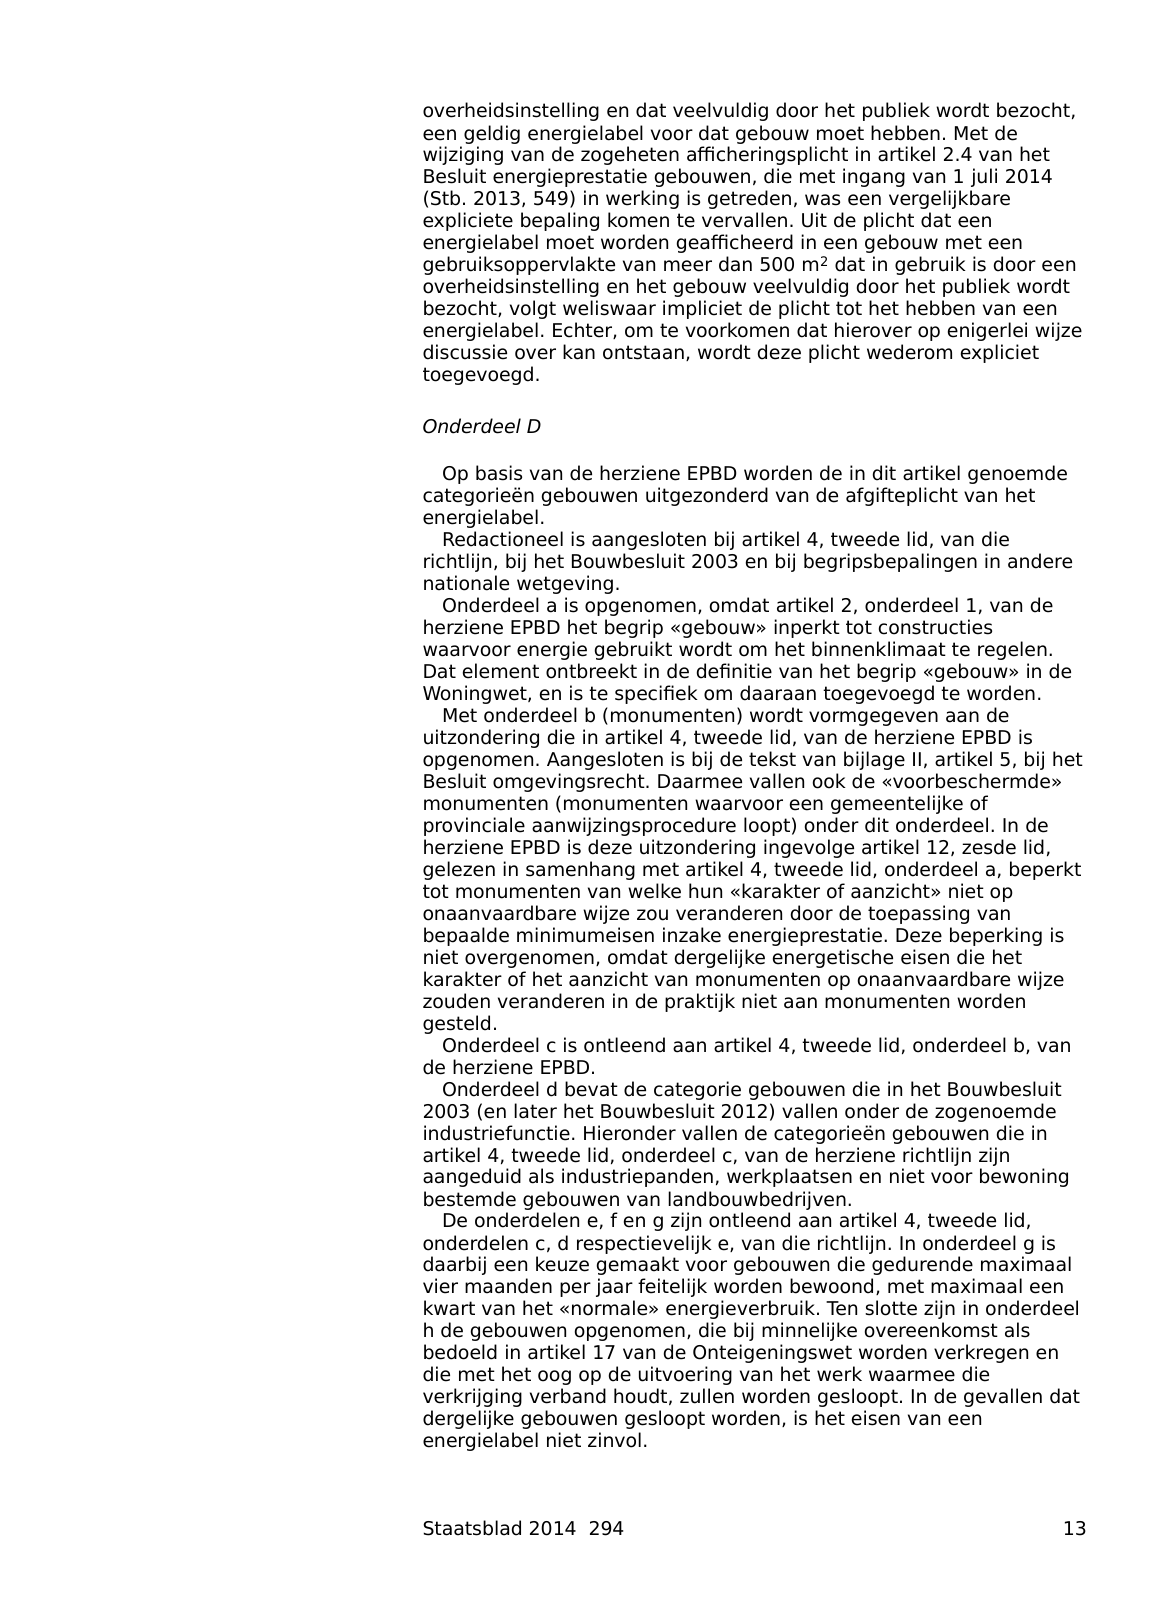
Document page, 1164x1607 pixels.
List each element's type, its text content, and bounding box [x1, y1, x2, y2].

text Met onderdeel b (monumenten) wordt vormgegeven aan de uitzondering die in artikel 4, tweede lid, van de herziene EPBD is opgenomen. Aangesloten is bij de tekst van bijlage II, artikel 5, bij het Besluit omgevingsrecht. Daarmee vallen ook de «voorbeschermde» monumenten (monumenten waarvoor een gemeentelijke of provinciale aanwijzingsprocedure loopt) onder dit onderdeel. In de herziene EPBD is deze uitzondering ingevolge artikel 12, zesde lid, gelezen in samenhang met artikel 4, tweede lid, onderdeel a, beperkt tot monumenten van welke hun «karakter of aanzicht» niet op onaanvaardbare wijze zou veranderen door de toepassing van bepaalde minimumeisen inzake energieprestatie. Deze beperking is niet overgenomen, omdat dergelijke energetische eisen die het karakter of het aanzicht van monumenten op onaanvaardbare wijze zouden veranderen in de praktijk niet aan monumenten worden gesteld. [422, 705, 1087, 1034]
subtitle Onderdeel D [422, 416, 1087, 438]
text Op basis van de herziene EPBD worden de in dit artikel genoemde categorieën gebouwen uitgezonderd van de afgifteplicht van het energielabel. [422, 463, 1087, 529]
text overheidsinstelling en dat veelvuldig door het publiek wordt bezocht, een geldig energielabel voor dat gebouw moet hebben. Met de wijziging van de zogeheten afficheringsplicht in artikel 2.4 van het Besluit energieprestatie gebouwen, die met ingang van 1 juli 2014 (Stb. 2013, 549) in werking is getreden, was een vergelijkbare expliciete bepaling komen te vervallen. Uit de plicht dat een energielabel moet worden geafficheerd in een gebouw met een gebruiksoppervlakte van meer dan 500 m2 dat in gebruik is door een overheidsinstelling en het gebouw veelvuldig door het publiek wordt bezocht, volgt weliswaar impliciet de plicht tot het hebben van een energielabel. Echter, om te voorkomen dat hierover op enigerlei wijze discussie over kan ontstaan, wordt deze plicht wederom expliciet toegevoegd. [422, 100, 1087, 386]
text Onderdeel c is ontleend aan artikel 4, tweede lid, onderdeel b, van de herziene EPBD. [422, 1034, 1087, 1078]
text Onderdeel a is opgenomen, omdat artikel 2, onderdeel 1, van de herziene EPBD het begrip «gebouw» inperkt tot constructies waarvoor energie gebruikt wordt om het binnenklimaat te regelen. Dat element ontbreekt in de definitie van het begrip «gebouw» in de Woningwet, en is te specifiek om daaraan toegevoegd te worden. [422, 595, 1087, 705]
text De onderdelen e, f en g zijn ontleend aan artikel 4, tweede lid, onderdelen c, d respectievelijk e, van die richtlijn. In onderdeel g is daarbij een keuze gemaakt voor gebouwen die gedurende maximaal vier maanden per jaar feitelijk worden bewoond, met maximaal een kwart van het «normale» energieverbruik. Ten slotte zijn in onderdeel h de gebouwen opgenomen, die bij minnelijke overeenkomst als bedoeld in artikel 17 van de Onteigeningswet worden verkregen en die met het oog op de uitvoering van het werk waarmee die verkrijging verband houdt, zullen worden gesloopt. In de gevallen dat dergelijke gebouwen gesloopt worden, is het eisen van een energielabel niet zinvol. [422, 1210, 1087, 1452]
text Onderdeel d bevat de categorie gebouwen die in het Bouwbesluit 2003 (en later het Bouwbesluit 2012) vallen onder de zogenoemde industriefunctie. Hieronder vallen de categorieën gebouwen die in artikel 4, tweede lid, onderdeel c, van de herziene richtlijn zijn aangeduid als industriepanden, werkplaatsen en niet voor bewoning bestemde gebouwen van landbouwbedrijven. [422, 1078, 1087, 1210]
text Redactioneel is aangesloten bij artikel 4, tweede lid, van die richtlijn, bij het Bouwbesluit 2003 en bij begripsbepalingen in andere nationale wetgeving. [422, 529, 1087, 595]
